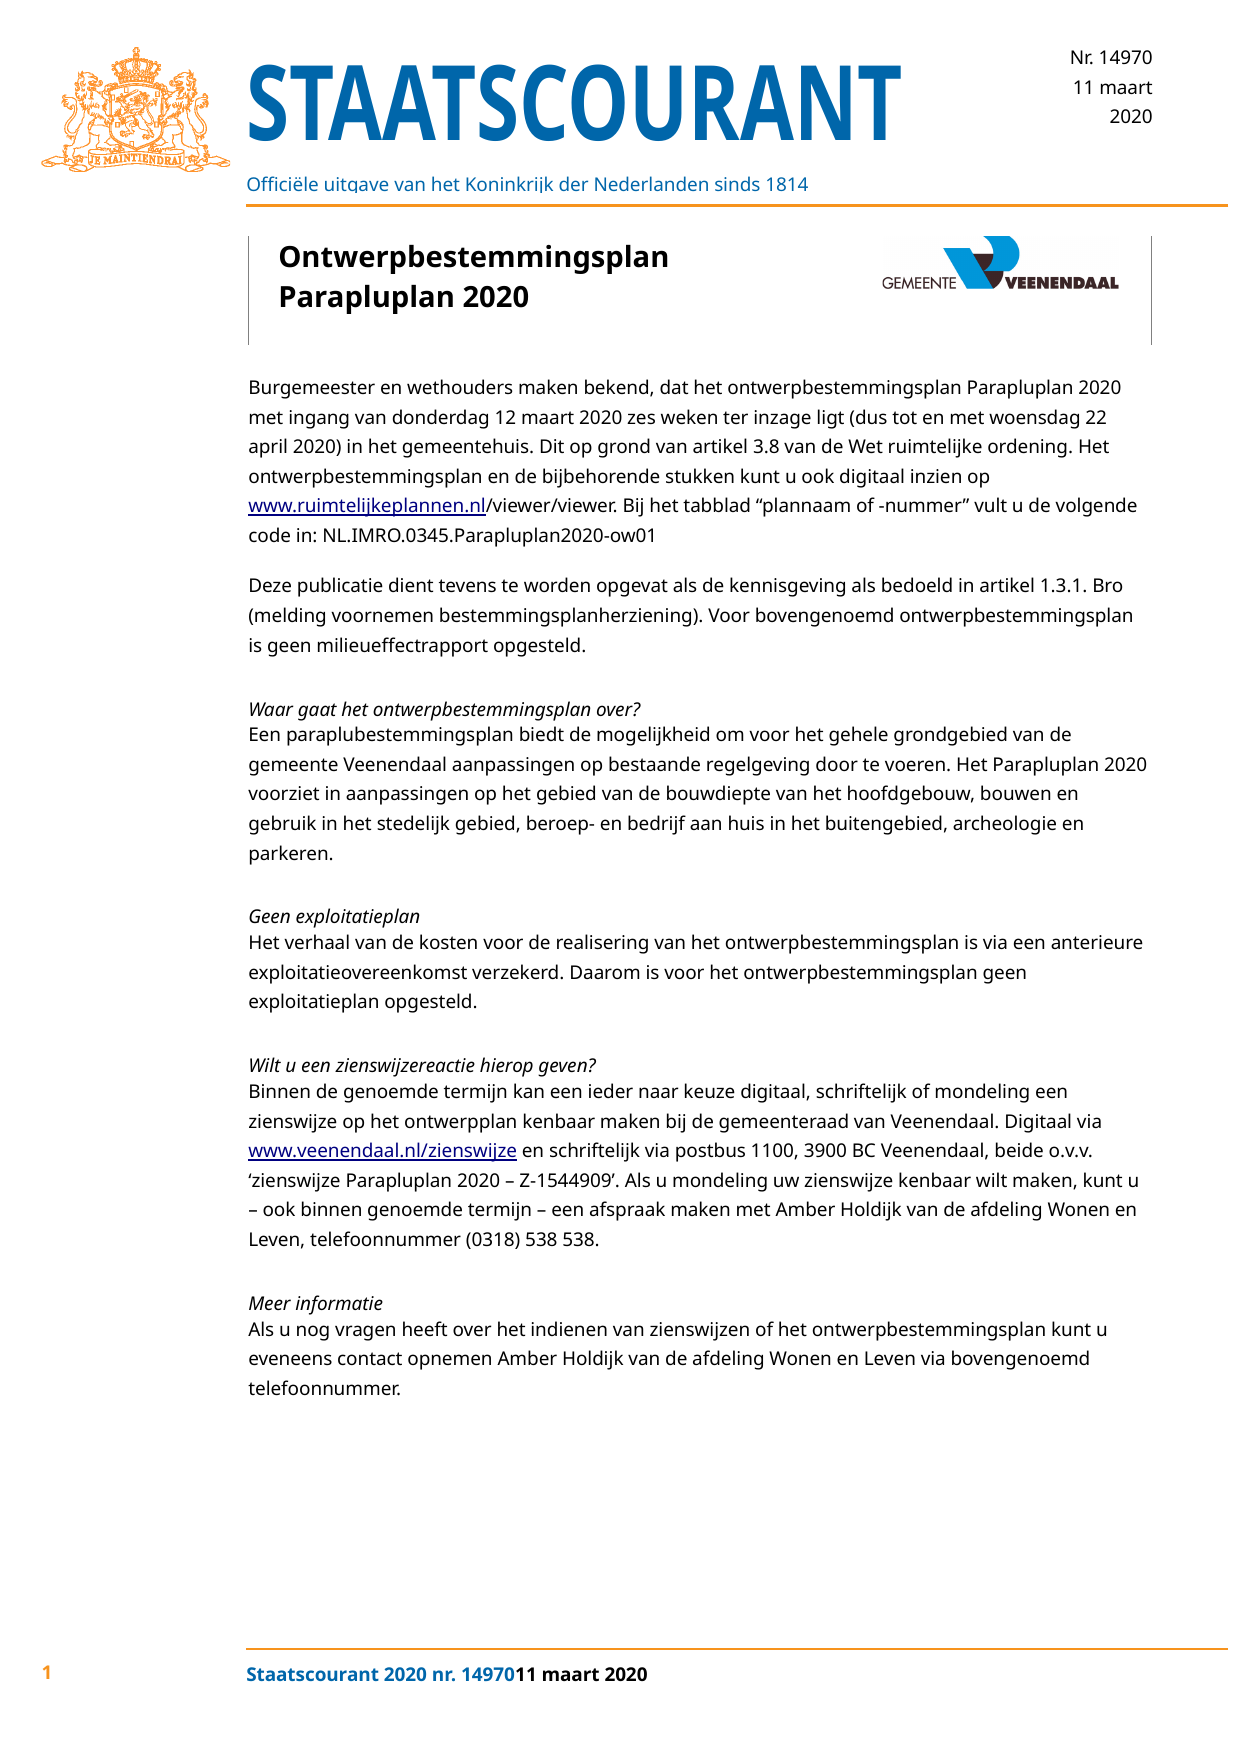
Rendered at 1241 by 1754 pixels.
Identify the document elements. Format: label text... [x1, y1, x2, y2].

picture [882, 236, 993, 289]
text Een paraplubestemmingsplan biedt de mogelijkheid om voor het gehele grondgebied van de gemeente Veenendaal aanpassingen op bestaande regelgeving door te voeren. Het Parapluplan 2020 voorziet in aanpassingen op het gebied van de bouwdiepte van het hoofdgebouw, bouwen en gebruik in het stedelijk gebied, beroep- en bedrijf aan huis in het buitengebied, archeologie en parkeren. [248, 721, 1152, 866]
picture [985, 236, 1119, 289]
picture [41, 47, 231, 172]
text Burgemeester en wethouders maken bekend, dat het ontwerpbestemmingsplan Parapluplan 2020 met ingang van donderdag 12 maart 2020 zes weken ter inzage ligt (dus tot en met woensdag 22 april 2020) in het gemeentehuis. Dit op grond van artikel 3.8 van de Wet ruimtelijke ordening. Het ontwerpbestemmingsplan en de bijbehorende stukken kunt u ook digitaal inzien op www.ruimtelijkeplannen.nl/viewer/viewer. Bij het tabblad “plannaam of -nummer” vult u de volgende code in: NL.IMRO.0345.Parapluplan2020-ow01 [248, 374, 1152, 548]
text Wilt u een zienswijzereactie hierop geven? [248, 1053, 1152, 1078]
text Deze publicatie dient tevens te worden opgevat als de kennisgeving als bedoeld in artikel 1.3.1. Bro (melding voornemen bestemmingsplanherziening). Voor bovengenoemd ontwerpbestemmingsplan is geen milieueffectrapport opgesteld. [248, 573, 1152, 657]
table_header Ontwerpbestemmingsplan Parapluplan 2020 [249, 236, 850, 345]
table_header [850, 236, 1151, 345]
text Het verhaal van de kosten voor de realisering van het ontwerpbestemmingsplan is via een anterieure exploitatieovereenkomst verzekerd. Daarom is voor het ontwerpbestemmingsplan geen exploitatieplan opgesteld. [248, 929, 1152, 1014]
text Waar gaat het ontwerpbestemmingsplan over? [248, 696, 1152, 721]
text Als u nog vragen heeft over het indienen van zienswijzen of het ontwerpbestemmingsplan kunt u eveneens contact opnemen Amber Holdijk van de afdeling Wonen en Leven via bovengenoemd telefoonnummer. [248, 1316, 1152, 1401]
text Binnen de genoemde termijn kan een ieder naar keuze digitaal, schriftelijk of mondeling een zienswijze op het ontwerpplan kenbaar maken bij de gemeenteraad van Veenendaal. Digitaal via www.veenendaal.nl/zienswijze en schriftelijk via postbus 1100, 3900 BC Veenendaal, beide o.v.v. ‘zienswijze Parapluplan 2020 – Z-1544909’. Als u mondeling uw zienswijze kenbaar wilt maken, kunt u – ook binnen genoemde termijn – een afspraak maken met Amber Holdijk van de afdeling Wonen en Leven, telefoonnummer (0318) 538 538. [248, 1078, 1152, 1252]
text Meer informatie [248, 1290, 1152, 1316]
text Geen exploitatieplan [248, 904, 1152, 929]
